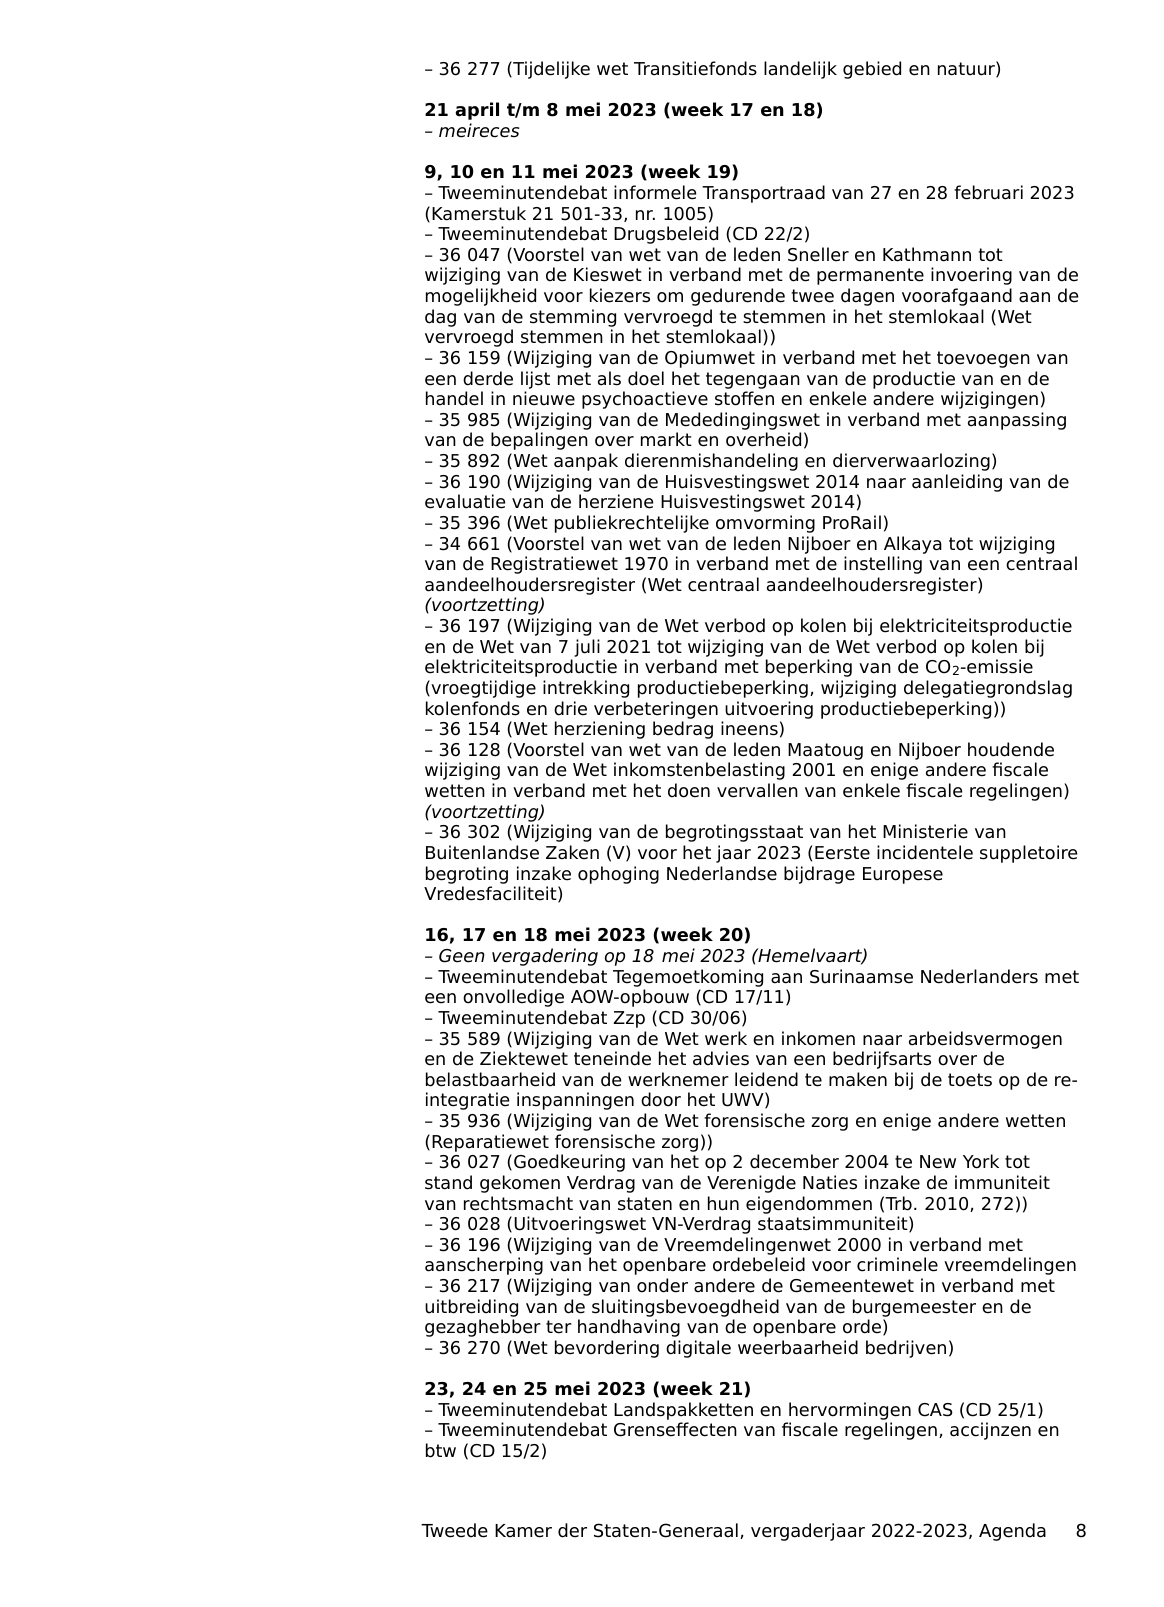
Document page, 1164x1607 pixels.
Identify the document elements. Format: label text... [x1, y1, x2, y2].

table_cell [77, 719, 401, 740]
table_cell – 36 027 (Goedkeuring van het op 2 december 2004 te New York tot stand gekomen Verdrag van de Verenigde Naties inzake de immuniteit van rechtsmacht van staten en hun eigendommen (Trb. 2010, 272)) [418, 1152, 1087, 1214]
table_cell [77, 1359, 401, 1379]
table_cell [401, 1008, 418, 1028]
table_cell – Tweeminutendebat Landspakketten en hervormingen CAS (CD 25/1) [418, 1400, 1087, 1420]
table_cell – Tweeminutendebat informele Transportraad van 27 en 28 februari 2023 (Kamerstuk 21 501-33, nr. 1005) [418, 183, 1087, 224]
table_cell [401, 451, 418, 472]
table_cell [77, 925, 401, 946]
table_cell [77, 534, 401, 616]
table_cell [77, 410, 401, 451]
table_cell [77, 451, 401, 472]
table_cell [77, 1152, 401, 1214]
table_cell 21 april t/m 8 mei 2023 (week 17 en 18) [418, 100, 1087, 121]
table_cell [401, 1029, 418, 1111]
table_cell – 35 985 (Wijziging van de Mededingingswet in verband met aanpassing van de bepalingen over markt en overheid) [418, 410, 1087, 451]
table_cell [401, 472, 418, 513]
table_cell [401, 925, 418, 946]
table_cell [77, 162, 401, 183]
table_cell [401, 534, 418, 616]
table_cell [77, 905, 401, 925]
table_cell [77, 183, 401, 224]
table_cell 23, 24 en 25 mei 2023 (week 21) [418, 1379, 1087, 1400]
table_cell [401, 100, 418, 121]
table_cell – Tweeminutendebat Zzp (CD 30/06) [418, 1008, 1087, 1028]
table_cell [401, 1111, 418, 1152]
table_cell [401, 245, 418, 348]
table_cell [401, 719, 418, 740]
table_cell [401, 59, 418, 80]
table_cell – Tweeminutendebat Drugsbeleid (CD 22/2) [418, 224, 1087, 245]
table_cell [418, 142, 1087, 162]
table_cell [77, 1420, 401, 1462]
table_cell [401, 1235, 418, 1276]
table_cell [418, 80, 1087, 100]
table_cell – 36 190 (Wijziging van de Huisvestingswet 2014 naar aanleiding van de evaluatie van de herziene Huisvestingswet 2014) [418, 472, 1087, 513]
table_cell 16, 17 en 18 mei 2023 (week 20) [418, 925, 1087, 946]
table_cell 9, 10 en 11 mei 2023 (week 19) [418, 162, 1087, 183]
table_cell – Tweeminutendebat Tegemoetkoming aan Surinaamse Nederlanders met een onvolledige AOW-opbouw (CD 17/11) [418, 967, 1087, 1008]
table_cell – 35 396 (Wet publiekrechtelijke omvorming ProRail) [418, 513, 1087, 533]
table_cell [401, 1379, 418, 1400]
table_cell [401, 616, 418, 719]
table_cell – meireces [418, 121, 1087, 142]
table_cell [77, 100, 401, 121]
table_cell – 36 128 (Voorstel van wet van de leden Maatoug en Nijboer houdende wijziging van de Wet inkomstenbelasting 2001 en enige andere fiscale wetten in verband met het doen vervallen van enkele fiscale regelingen) (voortzetting) [418, 740, 1087, 822]
table_cell – 36 277 (Tijdelijke wet Transitiefonds landelijk gebied en natuur) [418, 59, 1087, 80]
table_cell [401, 967, 418, 1008]
table_cell [77, 348, 401, 410]
table_cell [401, 224, 418, 245]
table_cell [77, 142, 401, 162]
table_cell – 36 196 (Wijziging van de Vreemdelingenwet 2000 in verband met aanscherping van het openbare ordebeleid voor criminele vreemdelingen [418, 1235, 1087, 1276]
table_cell [77, 1338, 401, 1358]
table_cell [77, 1214, 401, 1235]
table_cell [77, 1111, 401, 1152]
table_cell [401, 822, 418, 905]
table_cell [77, 822, 401, 905]
table_cell [401, 1214, 418, 1235]
table_cell [418, 905, 1087, 925]
table_cell [401, 946, 418, 967]
table_cell [77, 245, 401, 348]
table_cell [418, 1359, 1087, 1379]
table_cell – 36 302 (Wijziging van de begrotingsstaat van het Ministerie van Buitenlandse Zaken (V) voor het jaar 2023 (Eerste incidentele suppletoire begroting inzake ophoging Nederlandse bijdrage Europese Vredesfaciliteit) [418, 822, 1087, 905]
table_cell [77, 616, 401, 719]
table_cell – 36 159 (Wijziging van de Opiumwet in verband met het toevoegen van een derde lijst met als doel het tegengaan van de productie van en de handel in nieuwe psychoactieve stoffen en enkele andere wijzigingen) [418, 348, 1087, 410]
table_cell [401, 1152, 418, 1214]
table_cell – 36 028 (Uitvoeringswet VN-Verdrag staatsimmuniteit) [418, 1214, 1087, 1235]
table_cell – 35 589 (Wijziging van de Wet werk en inkomen naar arbeidsvermogen en de Ziektewet teneinde het advies van een bedrijfsarts over de belastbaarheid van de werknemer leidend te maken bij de toets op de re-integratie inspanningen door het UWV) [418, 1029, 1087, 1111]
table_cell [77, 1276, 401, 1338]
table_cell [77, 224, 401, 245]
table_cell [401, 1359, 418, 1379]
table_cell [401, 121, 418, 142]
table_cell [401, 740, 418, 822]
table_cell [77, 59, 401, 80]
table_cell [401, 513, 418, 533]
table_cell [77, 80, 401, 100]
table_cell – Tweeminutendebat Grenseffecten van fiscale regelingen, accijnzen en btw (CD 15/2) [418, 1420, 1087, 1462]
table_cell [77, 1400, 401, 1420]
table_cell [77, 1029, 401, 1111]
table_cell [401, 1276, 418, 1338]
table_cell [401, 1420, 418, 1462]
table_cell – 35 892 (Wet aanpak dierenmishandeling en dierverwaarlozing) [418, 451, 1087, 472]
table_cell [401, 80, 418, 100]
table_cell [77, 1379, 401, 1400]
table_cell [77, 121, 401, 142]
table_cell – Geen vergadering op 18 mei 2023 (Hemelvaart) [418, 946, 1087, 967]
table_cell [77, 946, 401, 967]
table_cell – 36 217 (Wijziging van onder andere de Gemeentewet in verband met uitbreiding van de sluitingsbevoegdheid van de burgemeester en de gezaghebber ter handhaving van de openbare orde) [418, 1276, 1087, 1338]
table_cell [77, 472, 401, 513]
table_cell – 36 047 (Voorstel van wet van de leden Sneller en Kathmann tot wijziging van de Kieswet in verband met de permanente invoering van de mogelijkheid voor kiezers om gedurende twee dagen voorafgaand aan de dag van de stemming vervroegd te stemmen in het stemlokaal (Wet vervroegd stemmen in het stemlokaal)) [418, 245, 1087, 348]
table_cell [401, 142, 418, 162]
table_cell – 35 936 (Wijziging van de Wet forensische zorg en enige andere wetten (Reparatiewet forensische zorg)) [418, 1111, 1087, 1152]
table_cell – 36 154 (Wet herziening bedrag ineens) [418, 719, 1087, 740]
table_cell [77, 513, 401, 533]
table_cell [401, 410, 418, 451]
table_cell – 34 661 (Voorstel van wet van de leden Nijboer en Alkaya tot wijziging van de Registratiewet 1970 in verband met de instelling van een centraal aandeelhoudersregister (Wet centraal aandeelhoudersregister) (voortzetting) [418, 534, 1087, 616]
table_cell [401, 162, 418, 183]
table_cell [401, 183, 418, 224]
table_cell [401, 905, 418, 925]
table_cell [401, 348, 418, 410]
table_cell [77, 967, 401, 1008]
table_cell [77, 740, 401, 822]
table_cell [401, 1400, 418, 1420]
table_cell [77, 1008, 401, 1028]
table_cell – 36 270 (Wet bevordering digitale weerbaarheid bedrijven) [418, 1338, 1087, 1358]
table_cell [77, 1235, 401, 1276]
table_cell – 36 197 (Wijziging van de Wet verbod op kolen bij elektriciteitsproductie en de Wet van 7 juli 2021 tot wijziging van de Wet verbod op kolen bij elektriciteitsproductie in verband met beperking van de CO2-emissie (vroegtijdige intrekking productiebeperking, wijziging delegatiegrondslag kolenfonds en drie verbeteringen uitvoering productiebeperking)) [418, 616, 1087, 719]
table_cell [401, 1338, 418, 1358]
